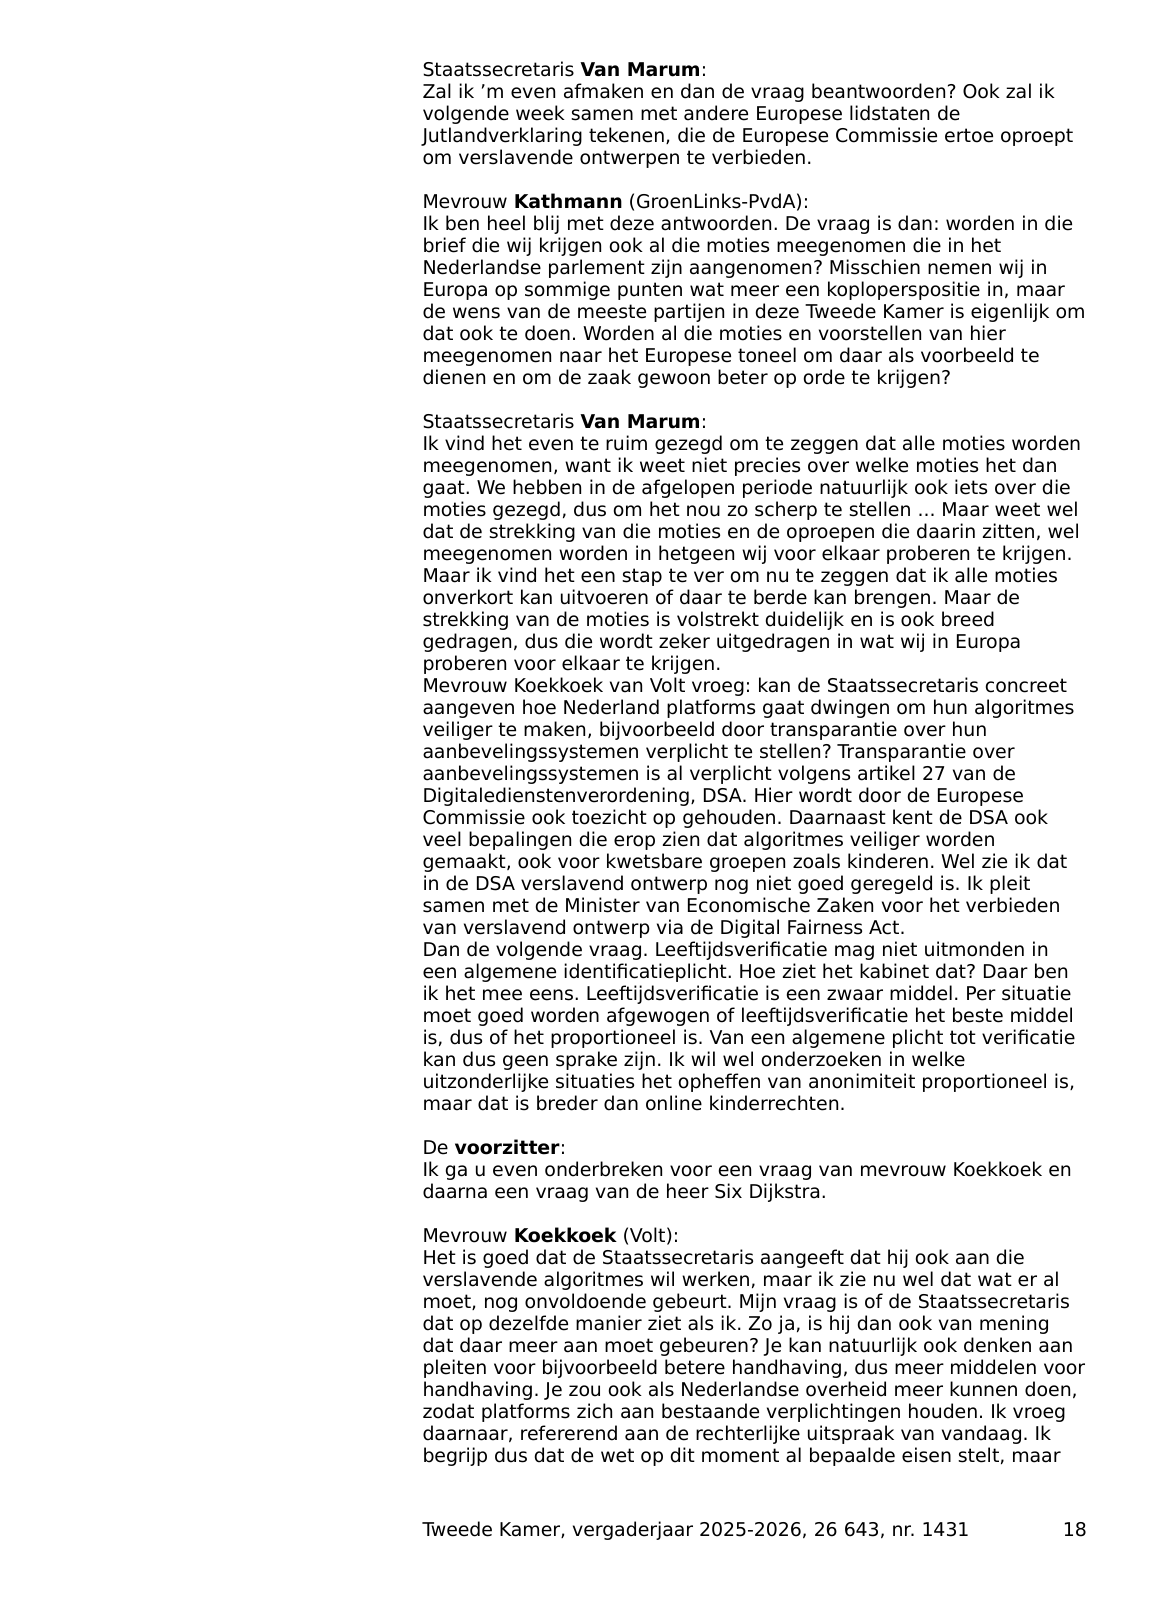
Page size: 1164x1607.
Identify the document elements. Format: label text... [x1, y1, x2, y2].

text Mevrouw Kathmann (GroenLinks-PvdA): [422, 191, 1087, 213]
text Dan de volgende vraag. Leeftijdsverificatie mag niet uitmonden in een algemene identificatieplicht. Hoe ziet het kabinet dat? Daar ben ik het mee eens. Leeftijdsverificatie is een zwaar middel. Per situatie moet goed worden afgewogen of leeftijdsverificatie het beste middel is, dus of het proportioneel is. Van een algemene plicht tot verificatie kan dus geen sprake zijn. Ik wil wel onderzoeken in welke uitzonderlijke situaties het opheffen van anonimiteit proportioneel is, maar dat is breder dan online kinderrechten. [422, 939, 1087, 1114]
text Ik vind het even te ruim gezegd om te zeggen dat alle moties worden meegenomen, want ik weet niet precies over welke moties het dan gaat. We hebben in de afgelopen periode natuurlijk ook iets over die moties gezegd, dus om het nou zo scherp te stellen ... Maar weet wel dat de strekking van die moties en de oproepen die daarin zitten, wel meegenomen worden in hetgeen wij voor elkaar proberen te krijgen. Maar ik vind het een stap te ver om nu te zeggen dat ik alle moties onverkort kan uitvoeren of daar te berde kan brengen. Maar de strekking van de moties is volstrekt duidelijk en is ook breed gedragen, dus die wordt zeker uitgedragen in wat wij in Europa proberen voor elkaar te krijgen. [422, 433, 1087, 675]
text Ik ga u even onderbreken voor een vraag van mevrouw Koekkoek en daarna een vraag van de heer Six Dijkstra. [422, 1159, 1087, 1203]
text Zal ik ’m even afmaken en dan de vraag beantwoorden? Ook zal ik volgende week samen met andere Europese lidstaten de Jutlandverklaring tekenen, die de Europese Commissie ertoe oproept om verslavende ontwerpen te verbieden. [422, 81, 1087, 169]
text Staatssecretaris Van Marum: [422, 411, 1087, 433]
text Het is goed dat de Staatssecretaris aangeeft dat hij ook aan die verslavende algoritmes wil werken, maar ik zie nu wel dat wat er al moet, nog onvoldoende gebeurt. Mijn vraag is of de Staatssecretaris dat op dezelfde manier ziet als ik. Zo ja, is hij dan ook van mening dat daar meer aan moet gebeuren? Je kan natuurlijk ook denken aan pleiten voor bijvoorbeeld betere handhaving, dus meer middelen voor handhaving. Je zou ook als Nederlandse overheid meer kunnen doen, zodat platforms zich aan bestaande verplichtingen houden. Ik vroeg daarnaar, refererend aan de rechterlijke uitspraak van vandaag. Ik begrijp dus dat de wet op dit moment al bepaalde eisen stelt, maar [422, 1247, 1087, 1467]
text Mevrouw Koekkoek van Volt vroeg: kan de Staatssecretaris concreet aangeven hoe Nederland platforms gaat dwingen om hun algoritmes veiliger te maken, bijvoorbeeld door transparantie over hun aanbevelingssystemen verplicht te stellen? Transparantie over aanbevelingssystemen is al verplicht volgens artikel 27 van de Digitaledienstenverordening, DSA. Hier wordt door de Europese Commissie ook toezicht op gehouden. Daarnaast kent de DSA ook veel bepalingen die erop zien dat algoritmes veiliger worden gemaakt, ook voor kwetsbare groepen zoals kinderen. Wel zie ik dat in de DSA verslavend ontwerp nog niet goed geregeld is. Ik pleit samen met de Minister van Economische Zaken voor het verbieden van verslavend ontwerp via de Digital Fairness Act. [422, 675, 1087, 939]
text Mevrouw Koekkoek (Volt): [422, 1225, 1087, 1247]
text De voorzitter: [422, 1137, 1087, 1159]
text Ik ben heel blij met deze antwoorden. De vraag is dan: worden in die brief die wij krijgen ook al die moties meegenomen die in het Nederlandse parlement zijn aangenomen? Misschien nemen wij in Europa op sommige punten wat meer een koploperspositie in, maar de wens van de meeste partijen in deze Tweede Kamer is eigenlijk om dat ook te doen. Worden al die moties en voorstellen van hier meegenomen naar het Europese toneel om daar als voorbeeld te dienen en om de zaak gewoon beter op orde te krijgen? [422, 213, 1087, 389]
text Staatssecretaris Van Marum: [422, 59, 1087, 81]
